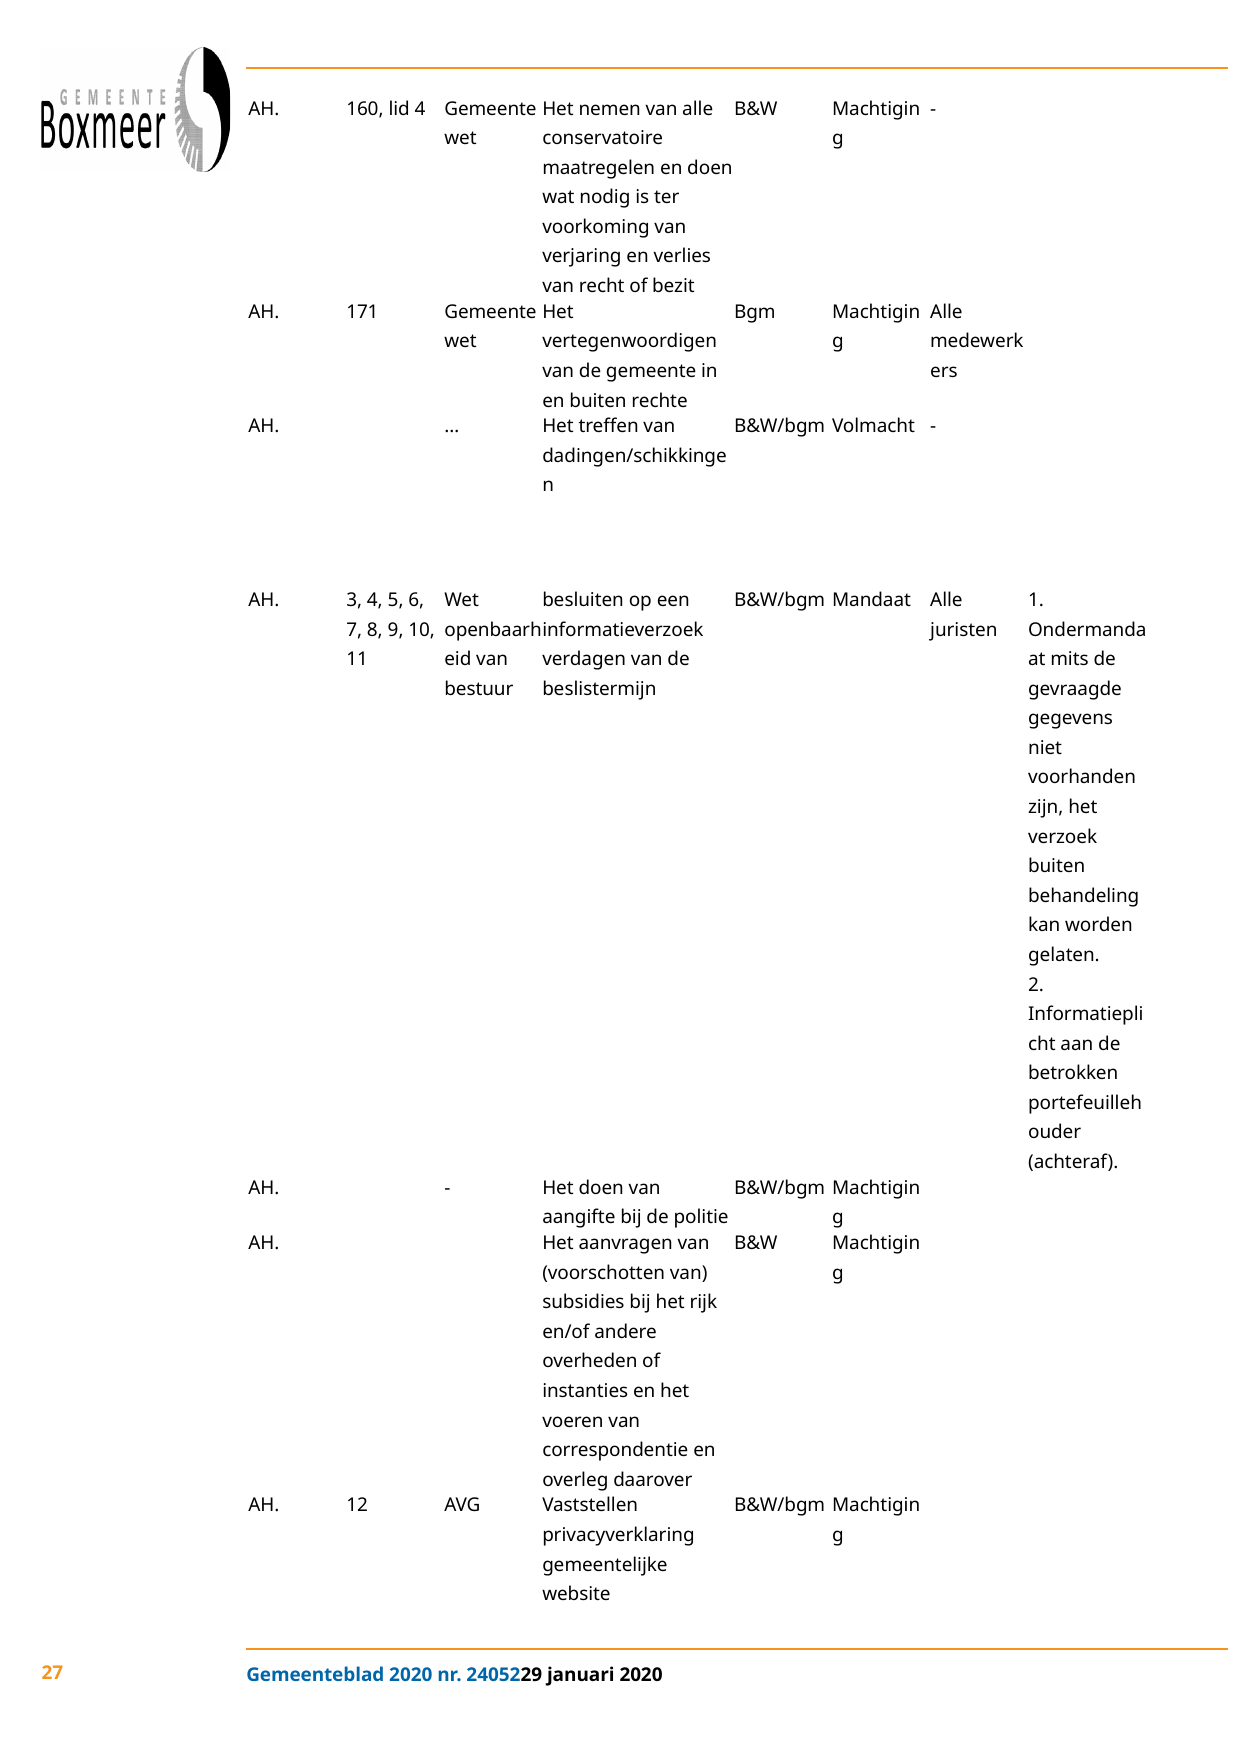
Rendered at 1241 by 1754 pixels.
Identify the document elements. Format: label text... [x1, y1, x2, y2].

table_cell - [930, 95, 1028, 298]
table_cell Machtiging [832, 95, 930, 298]
table_cell AH. [248, 586, 346, 1174]
table_cell AH. [248, 413, 346, 586]
table_cell besluiten op een informatieverzoek verdagen van de beslistermijn [542, 586, 734, 1174]
table_cell [1028, 298, 1152, 412]
table_cell B&W [734, 95, 832, 298]
table_cell Machtiging [832, 1492, 930, 1606]
table_cell AH. [248, 298, 346, 412]
table_cell [930, 1174, 1028, 1229]
table_cell 3, 4, 5, 6, 7, 8, 9, 10, 11 [346, 586, 444, 1174]
table_cell [1028, 1229, 1152, 1492]
table_cell Alle juristen [930, 586, 1028, 1174]
table_cell AVG [444, 1492, 542, 1606]
table_cell B&W/bgm [734, 586, 832, 1174]
table_cell Machtiging [832, 1229, 930, 1492]
table_cell 1. Ondermandaat mits de gevraagde gegevens niet voorhanden zijn, het verzoek buiten behandeling kan worden gelaten. 2. Informatieplicht aan de betrokken portefeuillehouder (achteraf). [1028, 586, 1152, 1174]
table_cell 160, lid 4 [346, 95, 444, 298]
table_cell Het doen van aangifte bij de politie [542, 1174, 734, 1229]
table_cell [930, 1229, 1028, 1492]
table_cell Alle medewerkers [930, 298, 1028, 412]
table_cell [346, 1229, 444, 1492]
table_cell B&W/bgm [734, 1174, 832, 1229]
picture [41, 47, 231, 172]
table_cell - [930, 413, 1028, 586]
table_cell Volmacht [832, 413, 930, 586]
table_cell [930, 1492, 1028, 1606]
table_cell [444, 1229, 542, 1492]
table_cell B&W/bgm [734, 413, 832, 586]
table_cell … [444, 413, 542, 586]
table_cell Het treffen van dadingen/schikkingen [542, 413, 734, 586]
table_cell Het vertegenwoordigen van de gemeente in en buiten rechte [542, 298, 734, 412]
table_cell Het aanvragen van (voorschotten van) subsidies bij het rijk en/of andere overheden of instanties en het voeren van correspondentie en overleg daarover [542, 1229, 734, 1492]
table_cell AH. [248, 1492, 346, 1606]
table_cell - [444, 1174, 542, 1229]
table_cell AH. [248, 1174, 346, 1229]
table_cell [346, 1174, 444, 1229]
table_cell AH. [248, 95, 346, 298]
table_cell Wet openbaarheid van bestuur [444, 586, 542, 1174]
table_cell 171 [346, 298, 444, 412]
table_cell 12 [346, 1492, 444, 1606]
table_cell Bgm [734, 298, 832, 412]
table_cell [1028, 1492, 1152, 1606]
table_cell Gemeentewet [444, 95, 542, 298]
table_cell AH. [248, 1229, 346, 1492]
table_cell [1028, 413, 1152, 586]
table_cell Machtiging [832, 1174, 930, 1229]
table_cell Mandaat [832, 586, 930, 1174]
table_cell Het nemen van alle conservatoire maatregelen en doen wat nodig is ter voorkoming van verjaring en verlies van recht of bezit [542, 95, 734, 298]
table_cell [346, 413, 444, 586]
table_cell B&W/bgm [734, 1492, 832, 1606]
table_cell [1028, 95, 1152, 298]
table_cell Machtiging [832, 298, 930, 412]
table_cell [1028, 1174, 1152, 1229]
table_cell B&W [734, 1229, 832, 1492]
table_cell Vaststellen privacyverklaring gemeentelijke website [542, 1492, 734, 1606]
table_cell Gemeentewet [444, 298, 542, 412]
